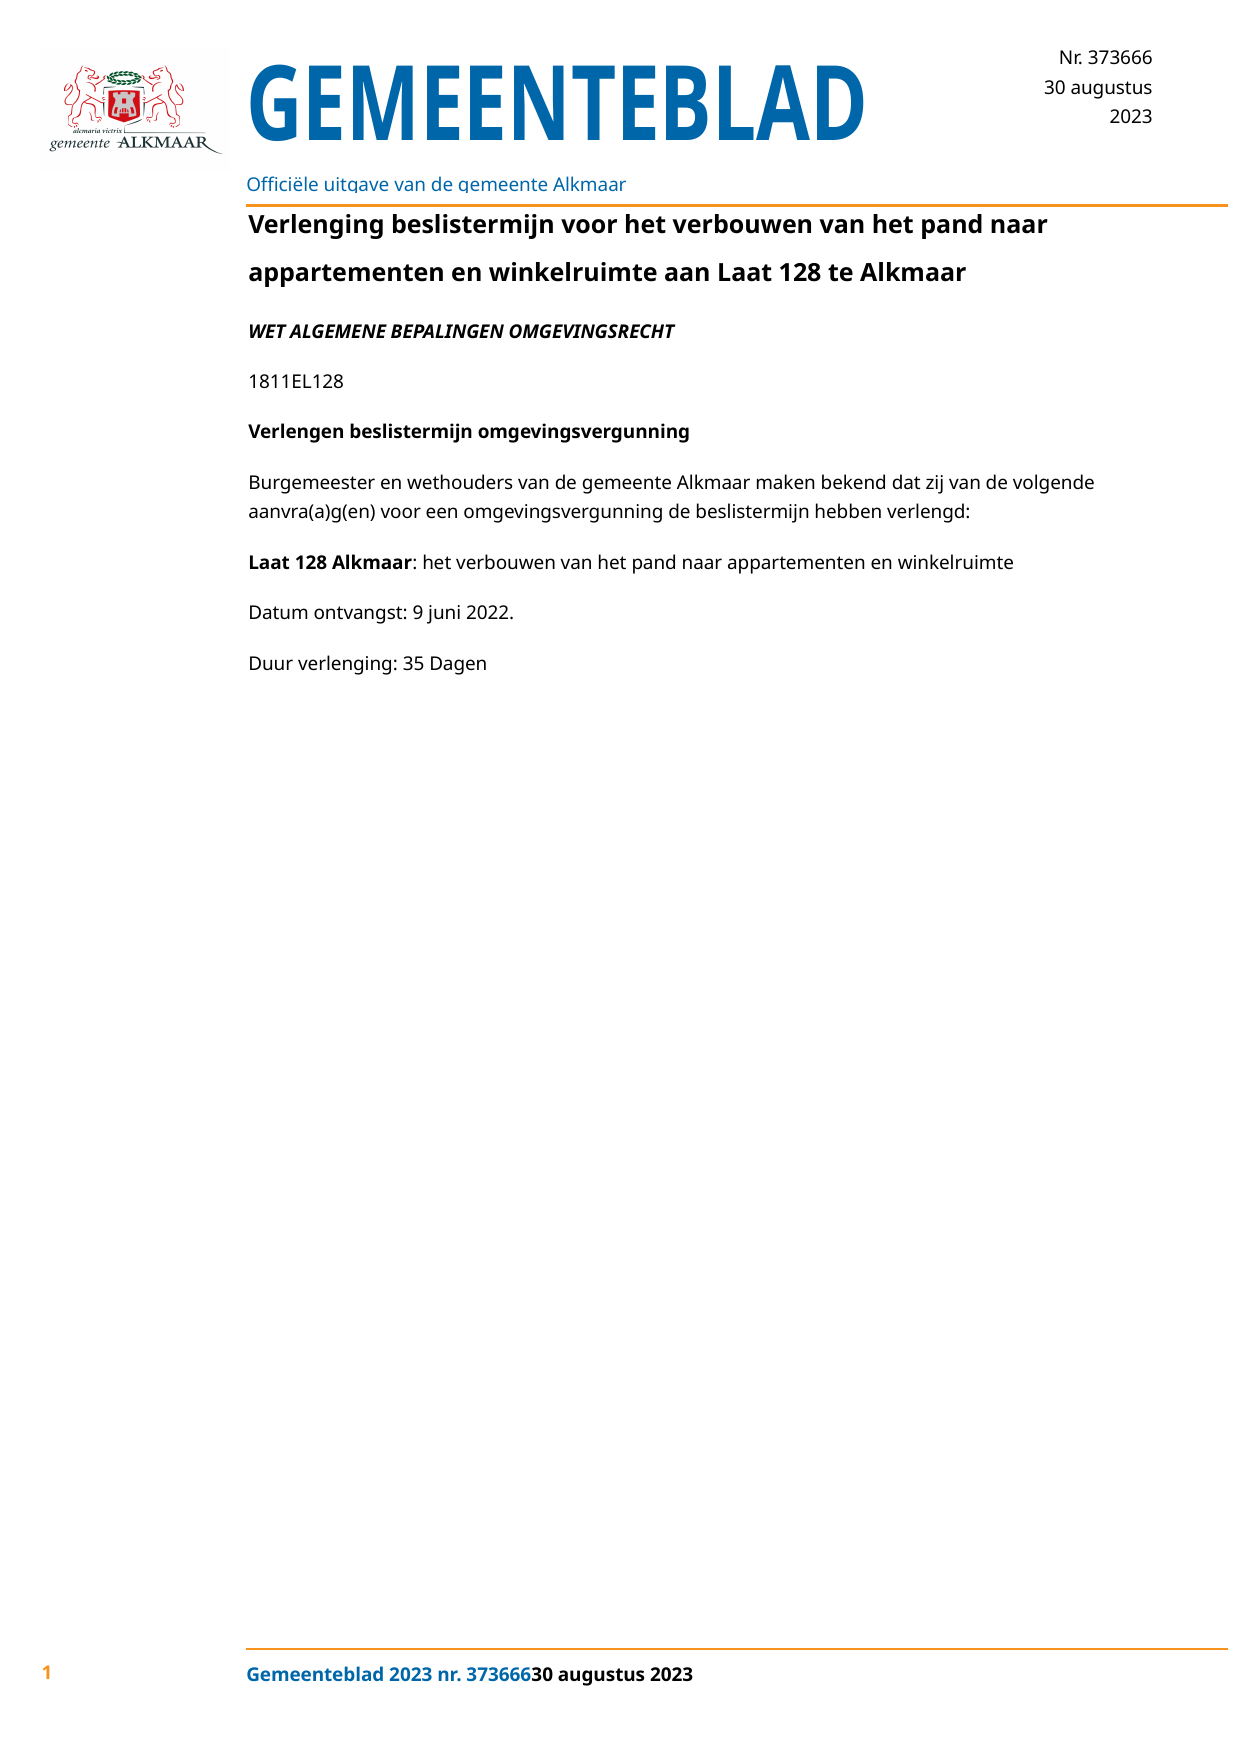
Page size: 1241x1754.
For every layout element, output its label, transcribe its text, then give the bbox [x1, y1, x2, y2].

text Duur verlenging: 35 Dagen [248, 650, 1152, 676]
text Laat 128 Alkmaar: het verbouwen van het pand naar appartementen en winkelruimte [248, 549, 1152, 575]
text Datum ontvangst: 9 juni 2022. [248, 599, 1152, 625]
text Burgemeester en wethouders van de gemeente Alkmaar maken bekend dat zij van de volgende aanvra(a)g(en) voor een omgevingsvergunning de beslistermijn hebben verlengd: [248, 469, 1152, 524]
text Verlengen beslistermijn omgevingsvergunning [248, 419, 1152, 444]
text WET ALGEMENE BEPALINGEN OMGEVINGSRECHT [248, 318, 1152, 344]
text 1811EL128 [248, 368, 1152, 394]
picture [41, 47, 231, 172]
text Verlenging beslistermijn voor het verbouwen van het pand naar appartementen en winkelruimte aan Laat 128 te Alkmaar [248, 207, 1152, 288]
